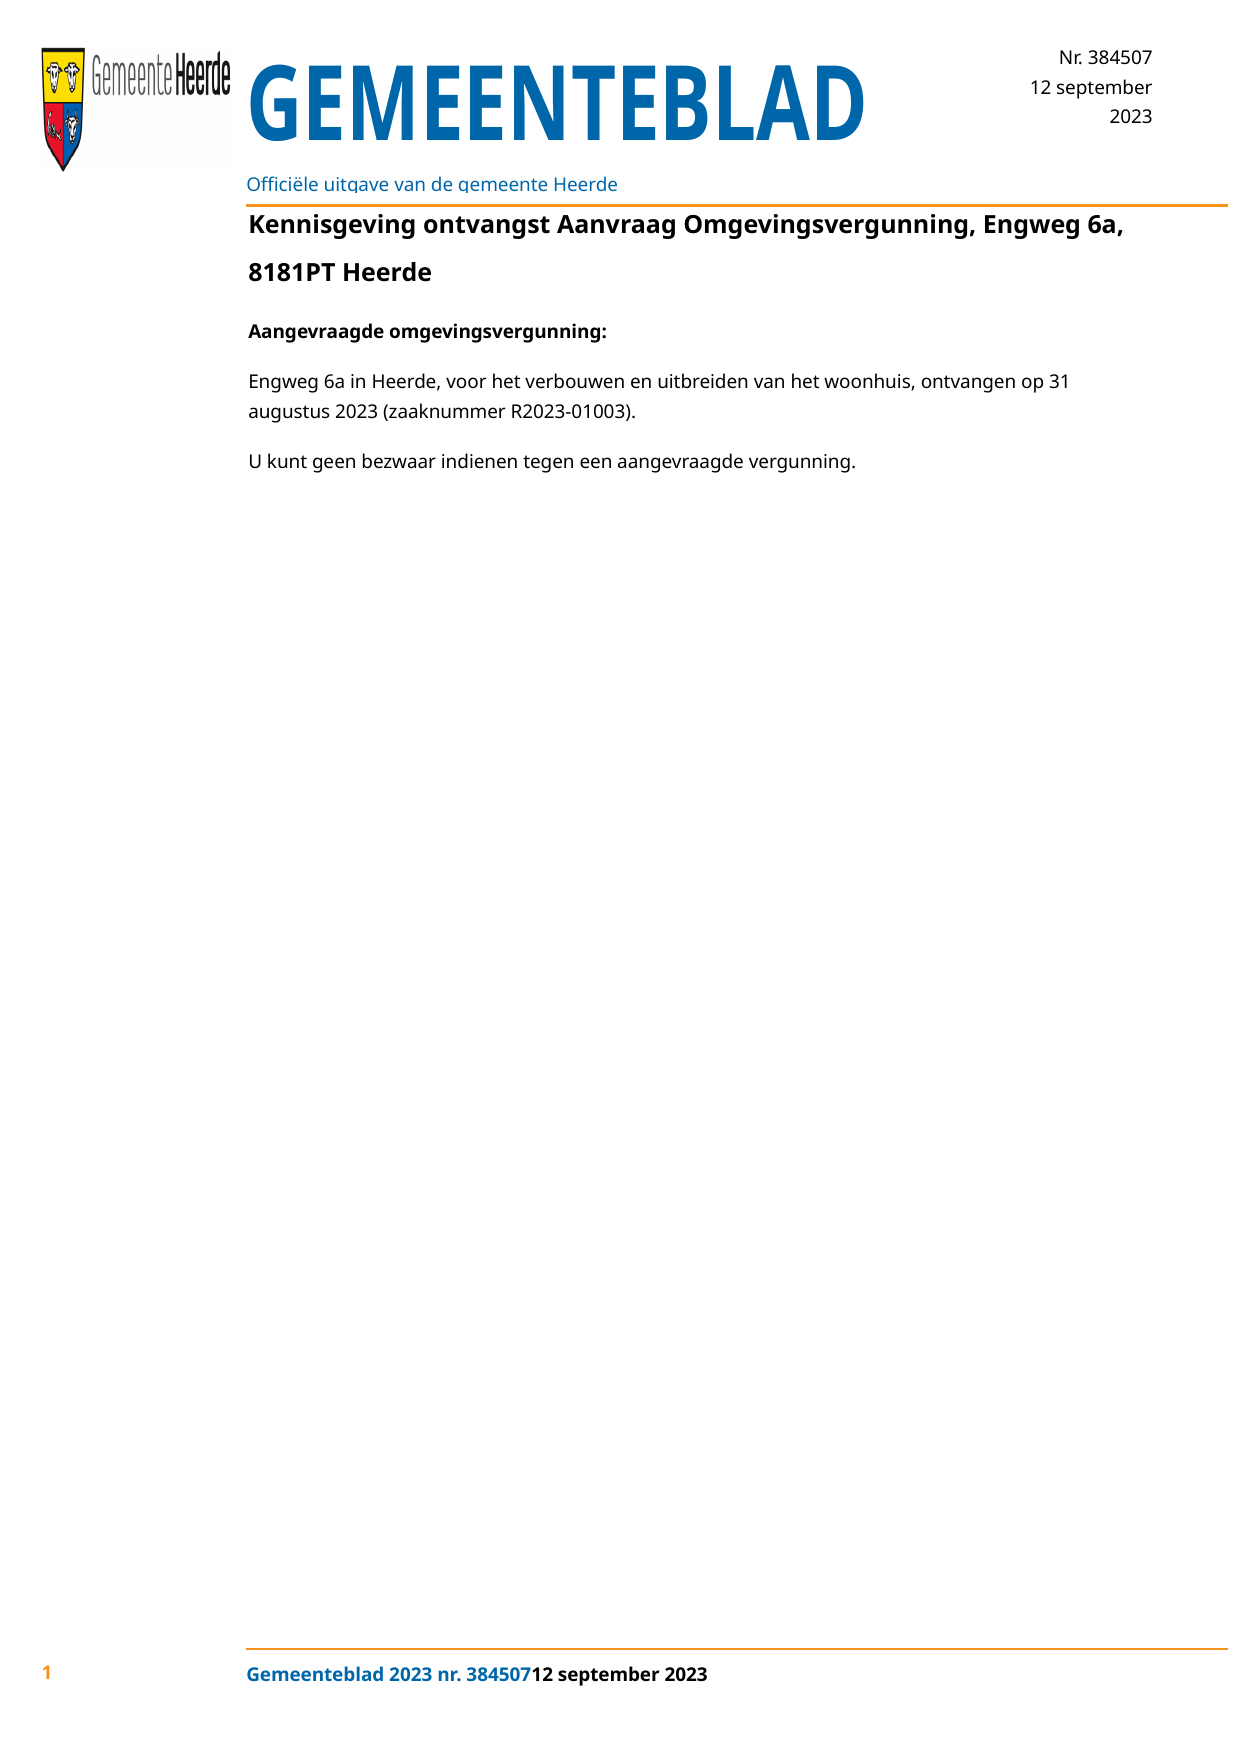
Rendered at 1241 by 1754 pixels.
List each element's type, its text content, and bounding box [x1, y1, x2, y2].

picture [41, 47, 231, 172]
text U kunt geen bezwaar indienen tegen een aangevraagde vergunning. [248, 448, 1152, 474]
text Kennisgeving ontvangst Aanvraag Omgevingsvergunning, Engweg 6a, 8181PT Heerde [248, 207, 1152, 288]
text Aangevraagde omgevingsvergunning: [248, 318, 1152, 344]
text Engweg 6a in Heerde, voor het verbouwen en uitbreiden van het woonhuis, ontvangen op 31 augustus 2023 (zaaknummer R2023-01003). [248, 368, 1152, 424]
